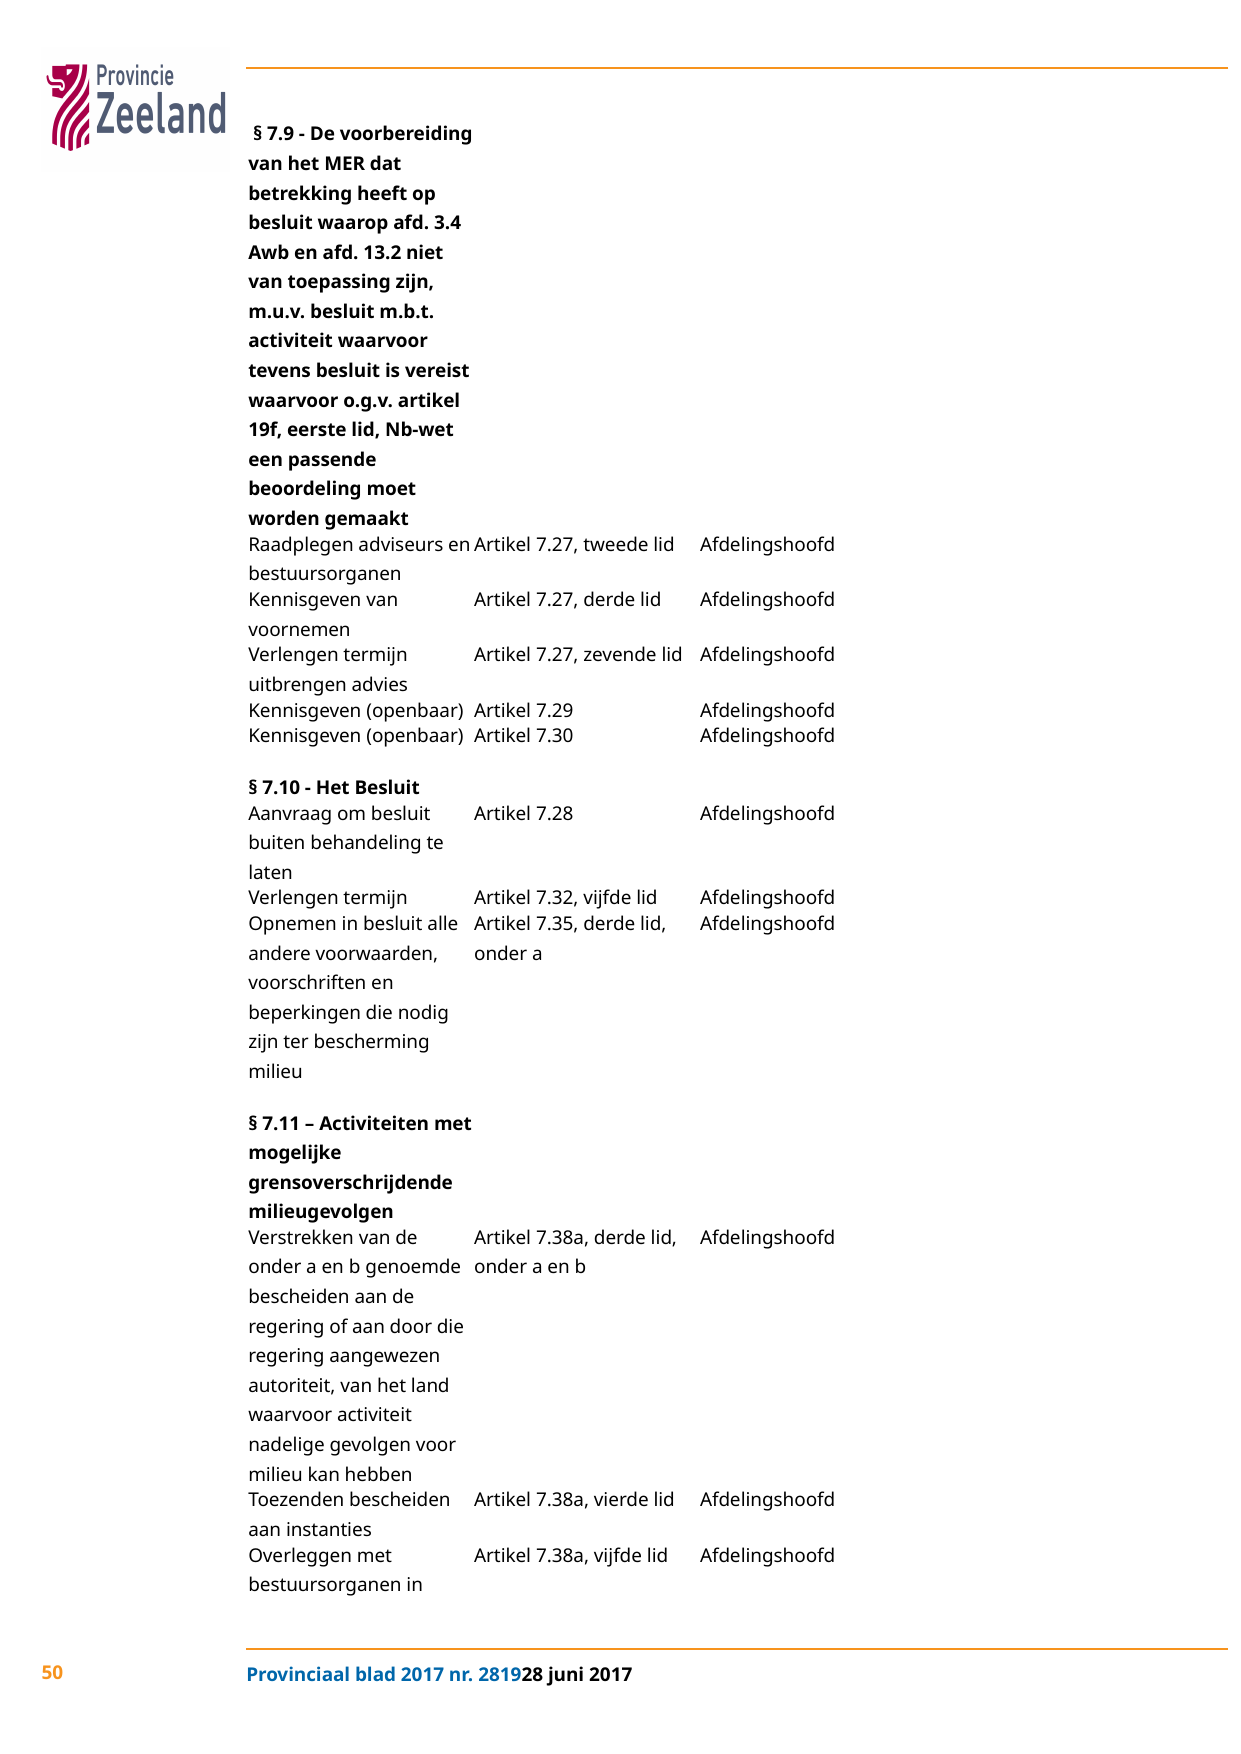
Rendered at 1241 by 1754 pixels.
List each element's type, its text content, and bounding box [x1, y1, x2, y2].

table_cell Afdelingshoofd [700, 1224, 926, 1487]
table_cell [926, 1542, 1152, 1597]
table_cell Verstrekken van de onder a en b genoemde bescheiden aan de regering of aan door die regering aangewezen autoriteit, van het land waarvoor activiteit nadelige gevolgen voor milieu kan hebben [248, 1224, 474, 1487]
table_cell Afdelingshoofd [700, 697, 926, 722]
table_cell [248, 95, 474, 121]
table_cell [474, 95, 700, 121]
table_cell Afdelingshoofd [700, 531, 926, 586]
table_cell [474, 1110, 700, 1224]
table_cell [926, 121, 1152, 531]
table_cell Artikel 7.35, derde lid, onder a [474, 910, 700, 1084]
table_cell Afdelingshoofd [700, 1487, 926, 1542]
table_cell Artikel 7.29 [474, 697, 700, 722]
table_cell [926, 910, 1152, 1084]
table_cell Artikel 7.38a, vierde lid [474, 1487, 700, 1542]
table_cell [926, 1110, 1152, 1224]
table_cell Artikel 7.27, zevende lid [474, 641, 700, 697]
table_cell Afdelingshoofd [700, 910, 926, 1084]
table_cell Artikel 7.30 [474, 723, 700, 748]
table_cell [700, 1110, 926, 1224]
table_cell Afdelingshoofd [700, 723, 926, 748]
table_cell [248, 748, 474, 774]
table_cell Raadplegen adviseurs en bestuursorganen [248, 531, 474, 586]
table_cell [926, 641, 1152, 697]
table_cell [926, 531, 1152, 586]
table_cell [926, 697, 1152, 722]
table_cell Opnemen in besluit alle andere voorwaarden, voorschriften en beperkingen die nodig zijn ter bescherming milieu [248, 910, 474, 1084]
table_cell [926, 95, 1152, 121]
table_cell [926, 885, 1152, 910]
table_cell [926, 800, 1152, 884]
table_cell Artikel 7.28 [474, 800, 700, 884]
table_cell [248, 1084, 474, 1110]
picture [41, 47, 231, 172]
table_cell § 7.11 – Activiteiten met mogelijke grensoverschrijdende milieugevolgen [248, 1110, 474, 1224]
table_cell Artikel 7.27, tweede lid [474, 531, 700, 586]
table_cell Artikel 7.38a, derde lid, onder a en b [474, 1224, 700, 1487]
table_cell [700, 1084, 926, 1110]
table_cell [474, 1084, 700, 1110]
table_cell [926, 748, 1152, 774]
table_cell [926, 1487, 1152, 1542]
table_cell [926, 1084, 1152, 1110]
table_cell [926, 723, 1152, 748]
table_cell [474, 748, 700, 774]
table_cell Kennisgeven van voornemen [248, 586, 474, 641]
table_cell [700, 748, 926, 774]
table_cell [474, 774, 700, 800]
table_cell Afdelingshoofd [700, 586, 926, 641]
table_cell Verlengen termijn uitbrengen advies [248, 641, 474, 697]
table_cell Artikel 7.27, derde lid [474, 586, 700, 641]
table_cell § 7.10 - Het Besluit [248, 774, 474, 800]
table_cell [926, 774, 1152, 800]
table_cell Afdelingshoofd [700, 641, 926, 697]
table_cell [700, 121, 926, 531]
table_cell Toezenden bescheiden aan instanties [248, 1487, 474, 1542]
table_cell § 7.9 - De voorbereiding van het MER dat betrekking heeft op besluit waarop afd. 3.4 Awb en afd. 13.2 niet van toepassing zijn, m.u.v. besluit m.b.t. activiteit waarvoor tevens besluit is vereist waarvoor o.g.v. artikel 19f, eerste lid, Nb-wet een passende beoordeling moet worden gemaakt [248, 121, 474, 531]
table_cell Aanvraag om besluit buiten behandeling te laten [248, 800, 474, 884]
table_cell Artikel 7.32, vijfde lid [474, 885, 700, 910]
table_cell Kennisgeven (openbaar) [248, 723, 474, 748]
table_cell [926, 586, 1152, 641]
table_cell [700, 774, 926, 800]
table_cell Afdelingshoofd [700, 885, 926, 910]
table_cell Artikel 7.38a, vijfde lid [474, 1542, 700, 1597]
table_cell [700, 95, 926, 121]
table_cell Verlengen termijn [248, 885, 474, 910]
table_cell Overleggen met bestuursorganen in [248, 1542, 474, 1597]
table_cell [926, 1224, 1152, 1487]
table_cell Afdelingshoofd [700, 800, 926, 884]
table_cell [474, 121, 700, 531]
table_cell Afdelingshoofd [700, 1542, 926, 1597]
table_cell Kennisgeven (openbaar) [248, 697, 474, 722]
